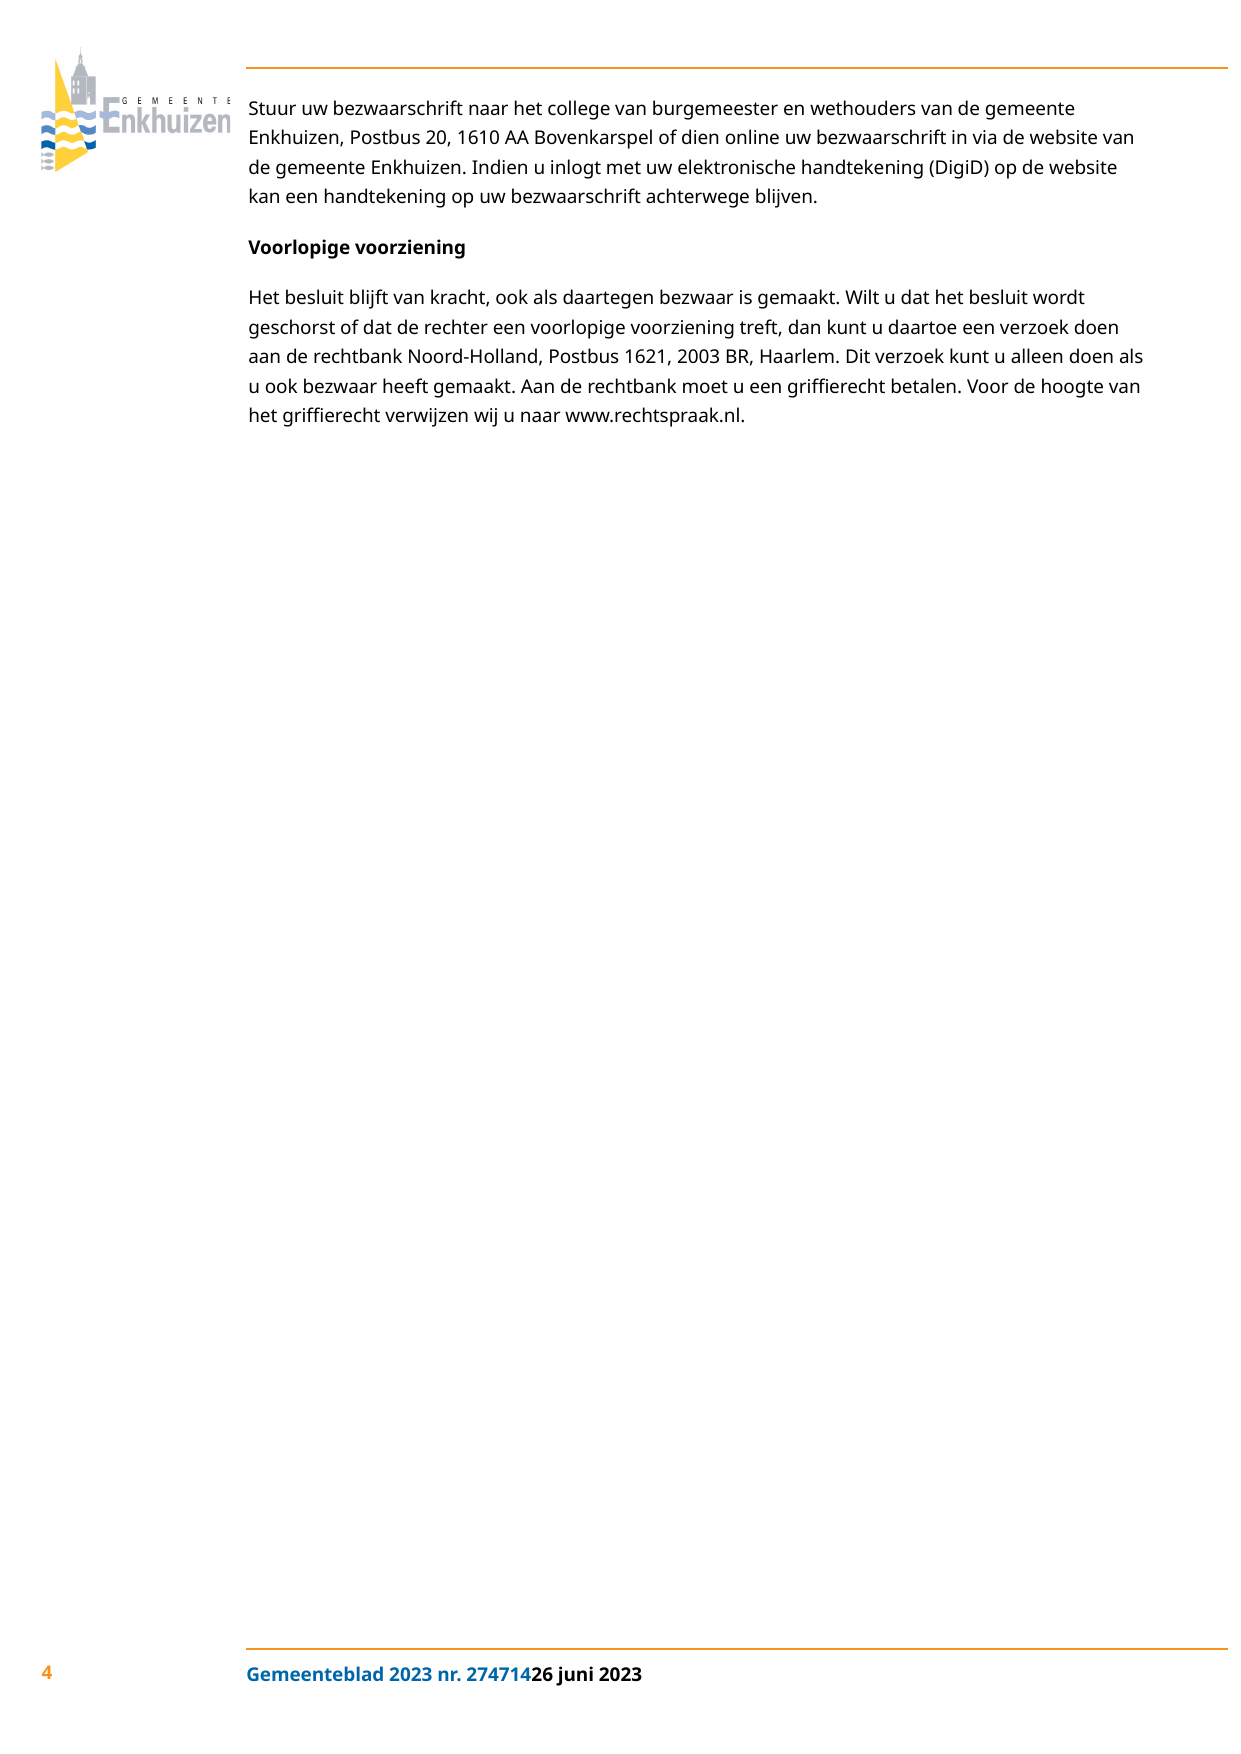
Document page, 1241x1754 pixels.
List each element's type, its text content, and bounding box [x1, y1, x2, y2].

text Voorlopige voorziening [248, 234, 1152, 260]
picture [41, 47, 231, 172]
text Het besluit blijft van kracht, ook als daartegen bezwaar is gemaakt. Wilt u dat het besluit wordt geschorst of dat de rechter een voorlopige voorziening treft, dan kunt u daartoe een verzoek doen aan de rechtbank Noord-Holland, Postbus 1621, 2003 BR, Haarlem. Dit verzoek kunt u alleen doen als u ook bezwaar heeft gemaakt. Aan de rechtbank moet u een griffierecht betalen. Voor de hoogte van het griffierecht verwijzen wij u naar www.rechtspraak.nl. [248, 284, 1152, 428]
text Stuur uw bezwaarschrift naar het college van burgemeester en wethouders van de gemeente Enkhuizen, Postbus 20, 1610 AA Bovenkarspel of dien online uw bezwaarschrift in via de website van de gemeente Enkhuizen. Indien u inlogt met uw elektronische handtekening (DigiD) op de website kan een handtekening op uw bezwaarschrift achterwege blijven. [248, 95, 1152, 209]
